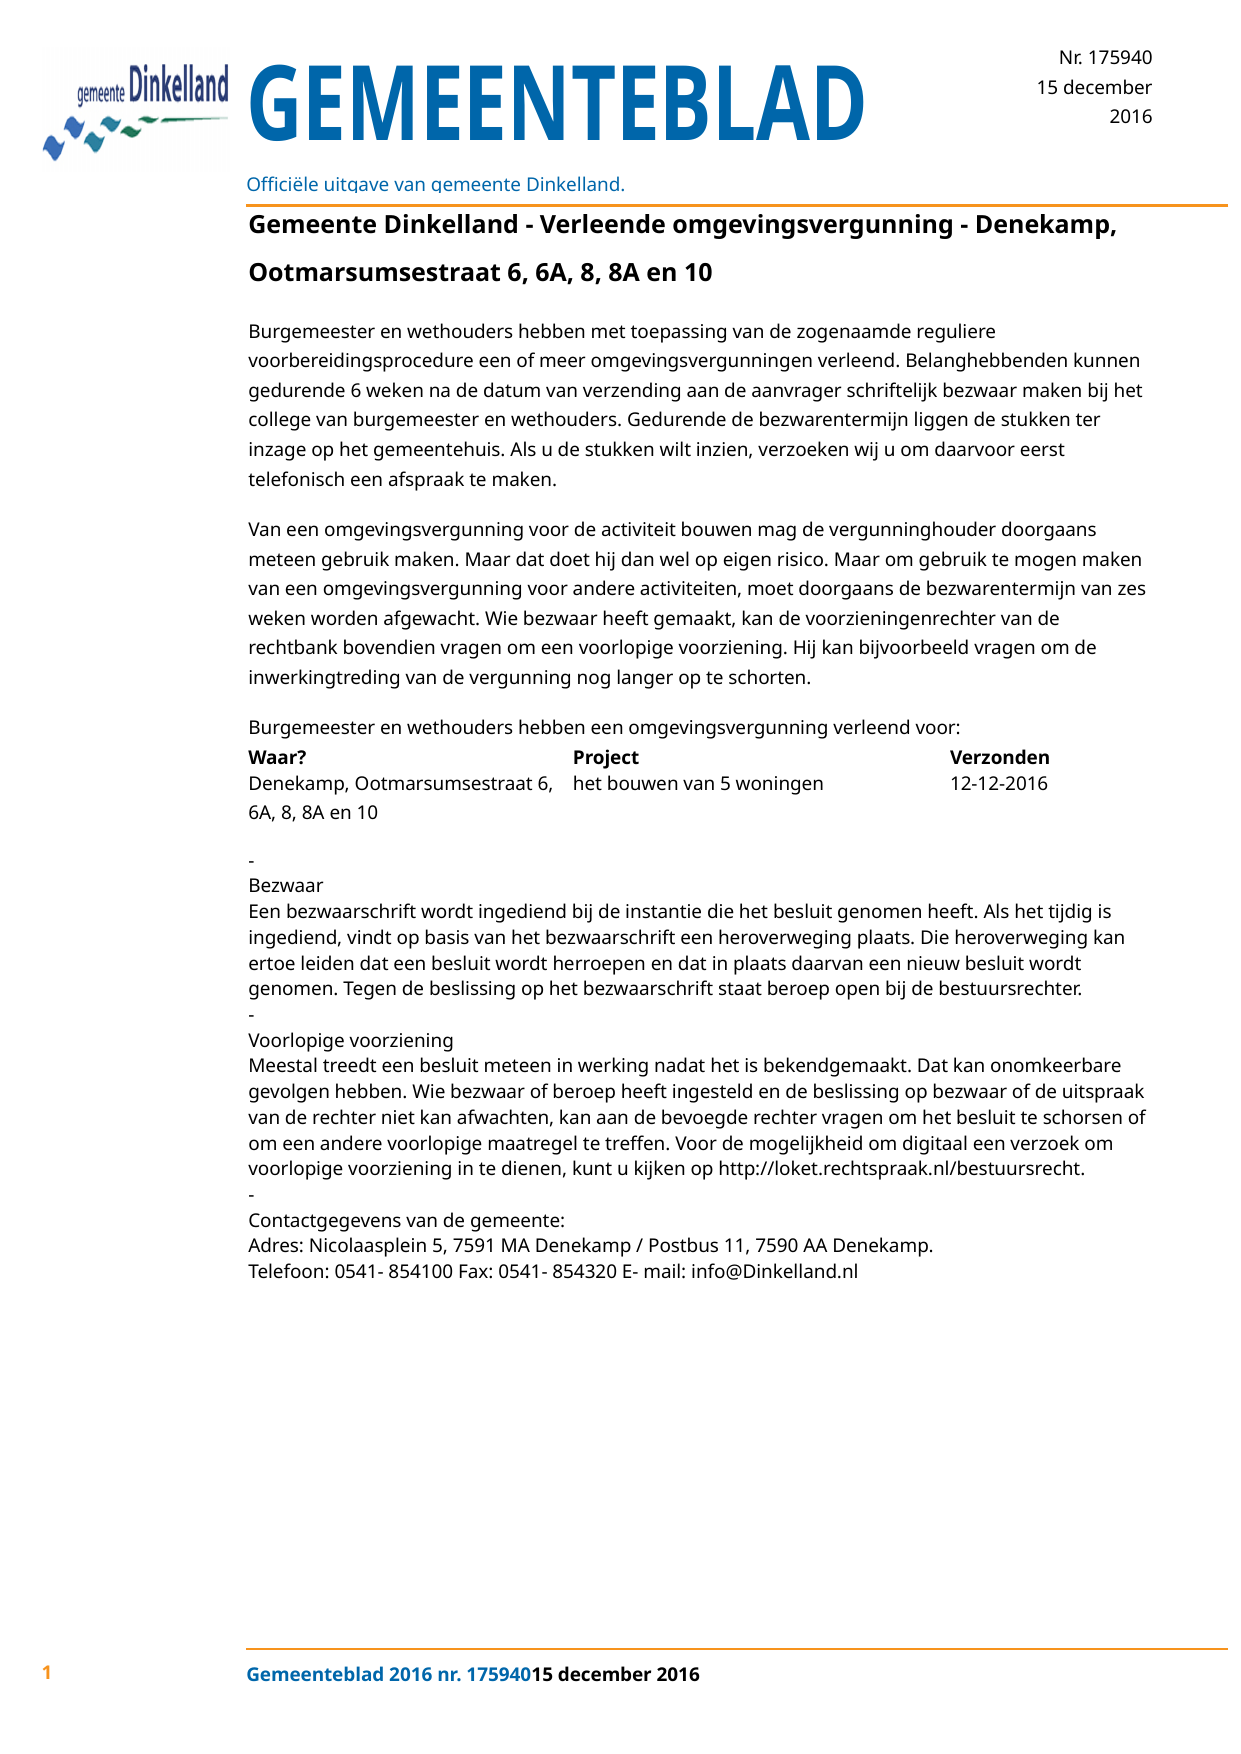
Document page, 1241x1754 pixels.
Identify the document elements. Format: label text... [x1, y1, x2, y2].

text Meestal treedt een besluit meteen in werking nadat het is bekendgemaakt. Dat kan onomkeerbare gevolgen hebben. Wie bezwaar of beroep heeft ingesteld en de beslissing op bezwaar of de uitspraak van de rechter niet kan afwachten, kan aan de bevoegde rechter vragen om het besluit te schorsen of om een andere voorlopige maatregel te treffen. Voor de mogelijkheid om digitaal een verzoek om voorlopige voorziening in te dienen, kunt u kijken op http://loket.rechtspraak.nl/bestuursrecht. [248, 1053, 1152, 1181]
text Burgemeester en wethouders hebben met toepassing van de zogenaamde reguliere voorbereidingsprocedure een of meer omgevingsvergunningen verleend. Belanghebbenden kunnen gedurende 6 weken na de datum van verzending aan de aanvrager schriftelijk bezwaar maken bij het college van burgemeester en wethouders. Gedurende de bezwarentermijn liggen de stukken ter inzage op het gemeentehuis. Als u de stukken wilt inzien, verzoeken wij u om daarvoor eerst telefonisch een afspraak te maken. [248, 318, 1152, 492]
text Burgemeester en wethouders hebben een omgevingsvergunning verleend voor: [248, 714, 1152, 740]
text - [248, 847, 1152, 872]
text Bezwaar [248, 872, 1152, 898]
text Contactgegevens van de gemeente: [248, 1207, 1152, 1233]
table_cell het bouwen van 5 woningen [573, 770, 950, 825]
text - [248, 1001, 1152, 1027]
text Voorlopige voorziening [248, 1027, 1152, 1053]
text - [248, 1181, 1152, 1207]
text Adres: Nicolaasplein 5, 7591 MA Denekamp / Postbus 11, 7590 AA Denekamp. [248, 1233, 1152, 1258]
table_header Verzonden [950, 744, 1152, 770]
table_cell Denekamp, Ootmarsumsestraat 6, 6A, 8, 8A en 10 [248, 770, 573, 825]
text Een bezwaarschrift wordt ingediend bij de instantie die het besluit genomen heeft. Als het tijdig is ingediend, vindt op basis van het bezwaarschrift een heroverweging plaats. Die heroverweging kan ertoe leiden dat een besluit wordt herroepen en dat in plaats daarvan een nieuw besluit wordt genomen. Tegen de beslissing op het bezwaarschrift staat beroep open bij de bestuursrechter. [248, 898, 1152, 1001]
table_cell 12-12-2016 [950, 770, 1152, 825]
text Telefoon: 0541- 854100 Fax: 0541- 854320 E- mail: info@Dinkelland.nl [248, 1258, 1152, 1284]
picture [41, 47, 231, 172]
text Gemeente Dinkelland - Verleende omgevingsvergunning - Denekamp, Ootmarsumsestraat 6, 6A, 8, 8A en 10 [248, 207, 1152, 288]
table_header Project [573, 744, 950, 770]
table_header Waar? [248, 744, 573, 770]
text Van een omgevingsvergunning voor de activiteit bouwen mag de vergunninghouder doorgaans meteen gebruik maken. Maar dat doet hij dan wel op eigen risico. Maar om gebruik te mogen maken van een omgevingsvergunning voor andere activiteiten, moet doorgaans de bezwarentermijn van zes weken worden afgewacht. Wie bezwaar heeft gemaakt, kan de voorzieningenrechter van de rechtbank bovendien vragen om een voorlopige voorziening. Hij kan bijvoorbeeld vragen om de inwerkingtreding van de vergunning nog langer op te schorten. [248, 516, 1152, 690]
